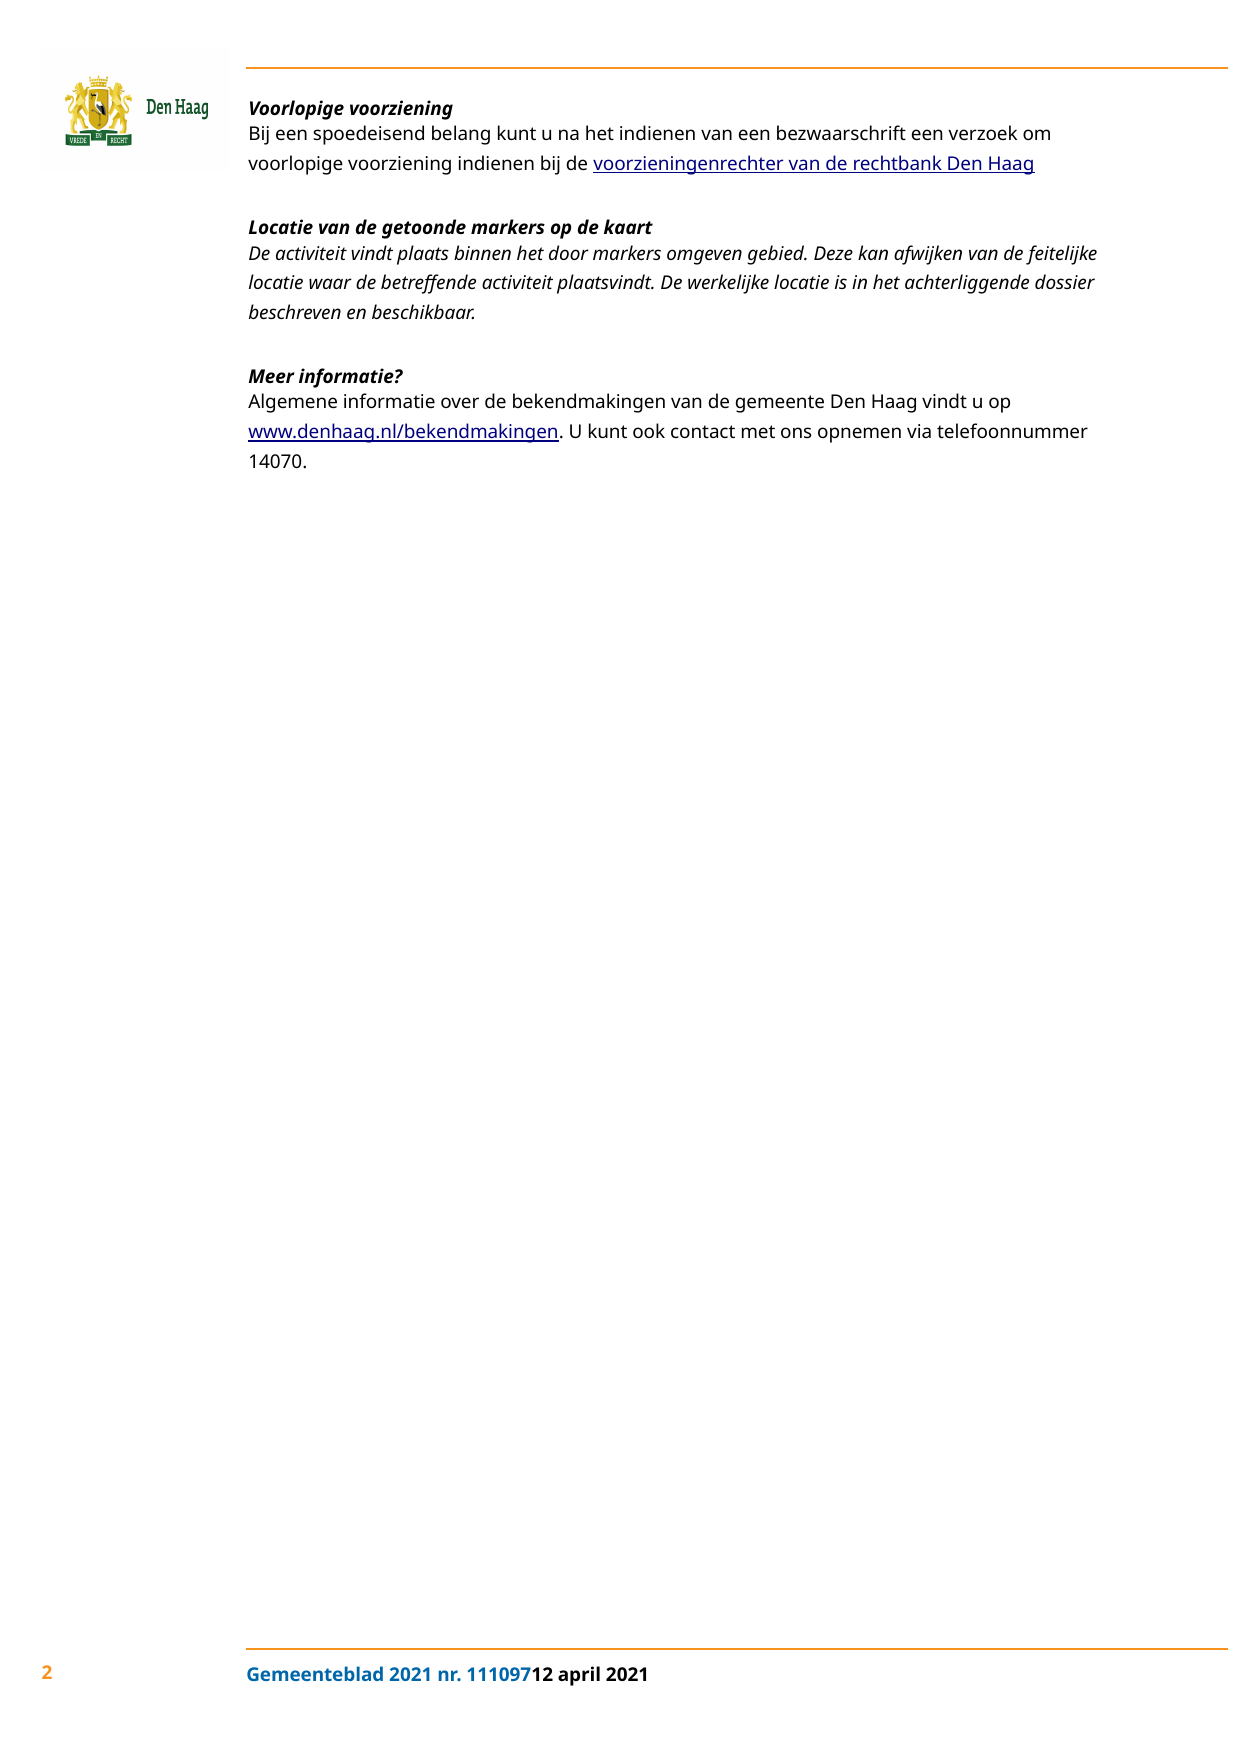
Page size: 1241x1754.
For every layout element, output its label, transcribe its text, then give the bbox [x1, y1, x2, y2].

text De activiteit vindt plaats binnen het door markers omgeven gebied. Deze kan afwijken van de feitelijke locatie waar de betreffende activiteit plaatsvindt. De werkelijke locatie is in het achterliggende dossier beschreven en beschikbaar. [248, 240, 1152, 325]
text Voorlopige voorziening [248, 95, 1152, 121]
text Meer informatie? [248, 363, 1152, 389]
text Locatie van de getoonde markers op de kaart [248, 214, 1152, 240]
text Bij een spoedeisend belang kunt u na het indienen van een bezwaarschrift een verzoek om voorlopige voorziening indienen bij de voorzieningenrechter van de rechtbank Den Haag [248, 121, 1152, 176]
picture [41, 47, 231, 172]
text Algemene informatie over de bekendmakingen van de gemeente Den Haag vindt u op www.denhaag.nl/bekendmakingen. U kunt ook contact met ons opnemen via telefoonnummer 14070. [248, 389, 1152, 473]
